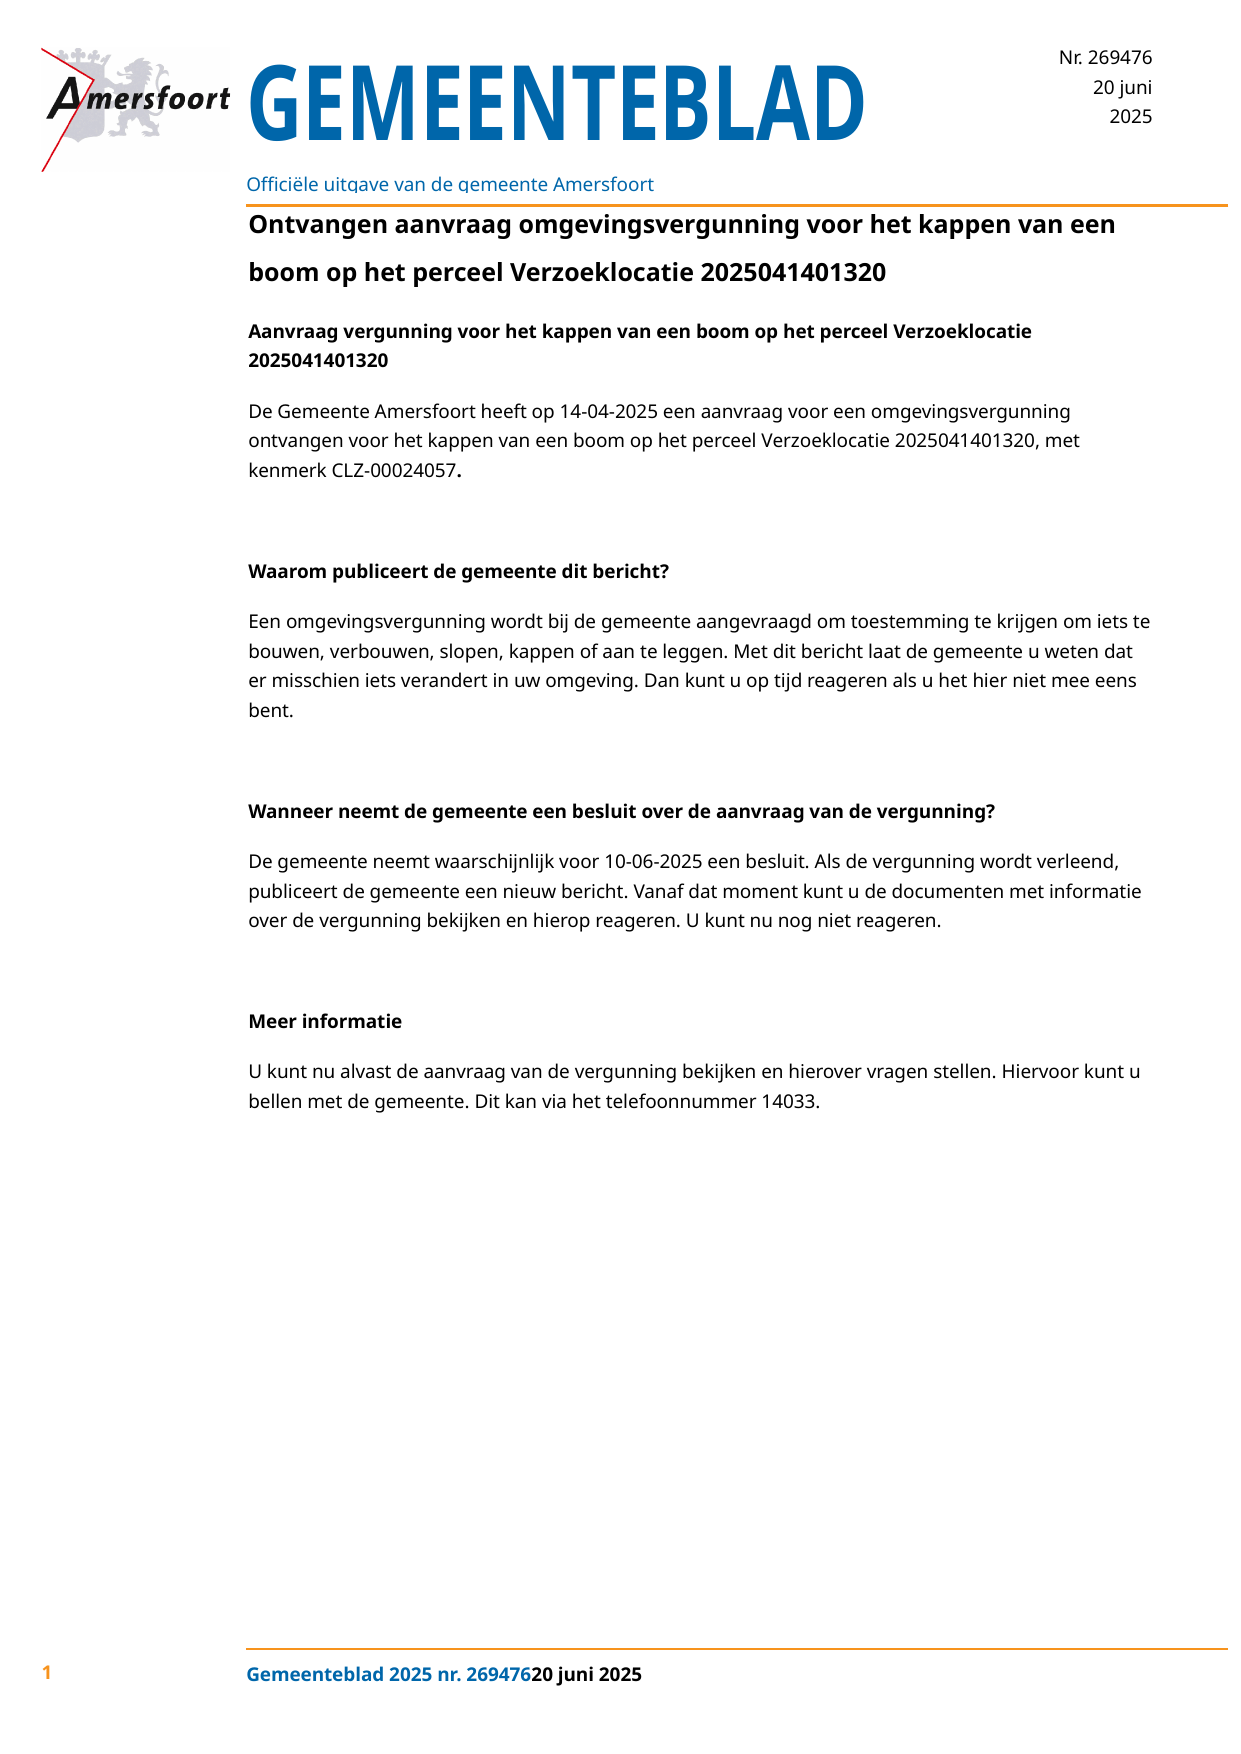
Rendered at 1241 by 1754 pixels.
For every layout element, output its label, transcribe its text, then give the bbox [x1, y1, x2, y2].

text De gemeente neemt waarschijnlijk voor 10-06-2025 een besluit. Als de vergunning wordt verleend, publiceert de gemeente een nieuw bericht. Vanaf dat moment kunt u de documenten met informatie over de vergunning bekijken en hierop reageren. U kunt nu nog niet reageren. [248, 848, 1152, 933]
text Waarom publiceert de gemeente dit bericht? [248, 558, 1152, 584]
picture [41, 47, 231, 172]
text Wanneer neemt de gemeente een besluit over de aanvraag van de vergunning? [248, 798, 1152, 824]
text Meer informatie [248, 1008, 1152, 1034]
text Aanvraag vergunning voor het kappen van een boom op het perceel Verzoeklocatie 2025041401320 [248, 318, 1152, 373]
text Ontvangen aanvraag omgevingsvergunning voor het kappen van een boom op het perceel Verzoeklocatie 2025041401320 [248, 207, 1152, 288]
text De Gemeente Amersfoort heeft op 14-04-2025 een aanvraag voor een omgevingsvergunning ontvangen voor het kappen van een boom op het perceel Verzoeklocatie 2025041401320, met kenmerk CLZ-00024057. [248, 398, 1152, 483]
text U kunt nu alvast de aanvraag van de vergunning bekijken en hierover vragen stellen. Hiervoor kunt u bellen met de gemeente. Dit kan via het telefoonnummer 14033. [248, 1059, 1152, 1114]
text Een omgevingsvergunning wordt bij de gemeente aangevraagd om toestemming te krijgen om iets te bouwen, verbouwen, slopen, kappen of aan te leggen. Met dit bericht laat de gemeente u weten dat er misschien iets verandert in uw omgeving. Dan kunt u op tijd reageren als u het hier niet mee eens bent. [248, 608, 1152, 723]
